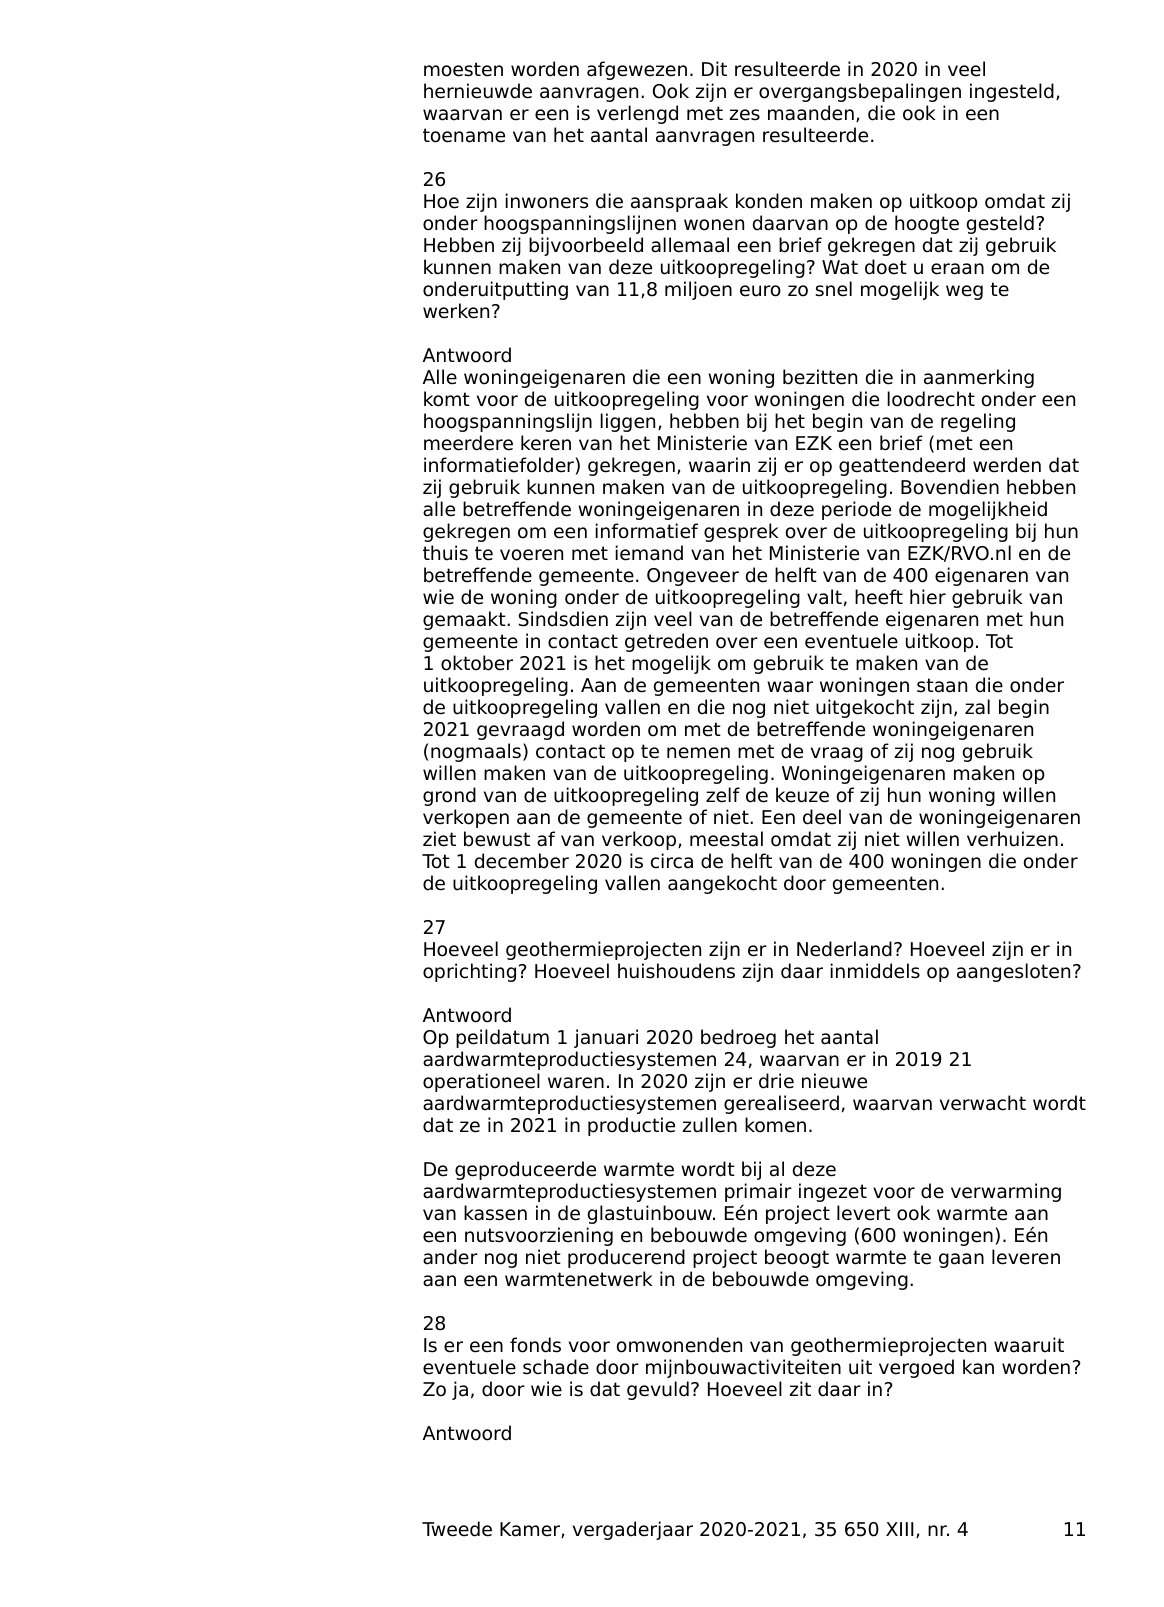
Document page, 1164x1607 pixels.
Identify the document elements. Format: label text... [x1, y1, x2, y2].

text Hoeveel geothermieprojecten zijn er in Nederland? Hoeveel zijn er in oprichting? Hoeveel huishoudens zijn daar inmiddels op aangesloten? [422, 939, 1087, 983]
text De geproduceerde warmte wordt bij al deze aardwarmteproductiesystemen primair ingezet voor de verwarming van kassen in de glastuinbouw. Eén project levert ook warmte aan een nutsvoorziening en bebouwde omgeving (600 woningen). Eén ander nog niet producerend project beoogt warmte te gaan leveren aan een warmtenetwerk in de bebouwde omgeving. [422, 1159, 1087, 1291]
text 26 [422, 169, 1087, 191]
text 27 [422, 917, 1087, 939]
text Op peildatum 1 januari 2020 bedroeg het aantal aardwarmteproductiesystemen 24, waarvan er in 2019 21 operationeel waren. In 2020 zijn er drie nieuwe aardwarmteproductiesystemen gerealiseerd, waarvan verwacht wordt dat ze in 2021 in productie zullen komen. [422, 1027, 1087, 1137]
text Antwoord [422, 345, 1087, 367]
text moesten worden afgewezen. Dit resulteerde in 2020 in veel hernieuwde aanvragen. Ook zijn er overgangsbepalingen ingesteld, waarvan er een is verlengd met zes maanden, die ook in een toename van het aantal aanvragen resulteerde. [422, 59, 1087, 147]
text Antwoord [422, 1005, 1087, 1027]
text Antwoord [422, 1423, 1087, 1445]
text 28 [422, 1313, 1087, 1335]
text Is er een fonds voor omwonenden van geothermieprojecten waaruit eventuele schade door mijnbouwactiviteiten uit vergoed kan worden? Zo ja, door wie is dat gevuld? Hoeveel zit daar in? [422, 1335, 1087, 1401]
text Alle woningeigenaren die een woning bezitten die in aanmerking komt voor de uitkoopregeling voor woningen die loodrecht onder een hoogspanningslijn liggen, hebben bij het begin van de regeling meerdere keren van het Ministerie van EZK een brief (met een informatiefolder) gekregen, waarin zij er op geattendeerd werden dat zij gebruik kunnen maken van de uitkoopregeling. Bovendien hebben alle betreffende woningeigenaren in deze periode de mogelijkheid gekregen om een informatief gesprek over de uitkoopregeling bij hun thuis te voeren met iemand van het Ministerie van EZK/RVO.nl en de betreffende gemeente. Ongeveer de helft van de 400 eigenaren van wie de woning onder de uitkoopregeling valt, heeft hier gebruik van gemaakt. Sindsdien zijn veel van de betreffende eigenaren met hun gemeente in contact getreden over een eventuele uitkoop. Tot 1 oktober 2021 is het mogelijk om gebruik te maken van de uitkoopregeling. Aan de gemeenten waar woningen staan die onder de uitkoopregeling vallen en die nog niet uitgekocht zijn, zal begin 2021 gevraagd worden om met de betreffende woningeigenaren (nogmaals) contact op te nemen met de vraag of zij nog gebruik willen maken van de uitkoopregeling. Woningeigenaren maken op grond van de uitkoopregeling zelf de keuze of zij hun woning willen verkopen aan de gemeente of niet. Een deel van de woningeigenaren ziet bewust af van verkoop, meestal omdat zij niet willen verhuizen. Tot 1 december 2020 is circa de helft van de 400 woningen die onder de uitkoopregeling vallen aangekocht door gemeenten. [422, 367, 1087, 895]
text Hoe zijn inwoners die aanspraak konden maken op uitkoop omdat zij onder hoogspanningslijnen wonen daarvan op de hoogte gesteld? Hebben zij bijvoorbeeld allemaal een brief gekregen dat zij gebruik kunnen maken van deze uitkoopregeling? Wat doet u eraan om de onderuitputting van 11,8 miljoen euro zo snel mogelijk weg te werken? [422, 191, 1087, 323]
